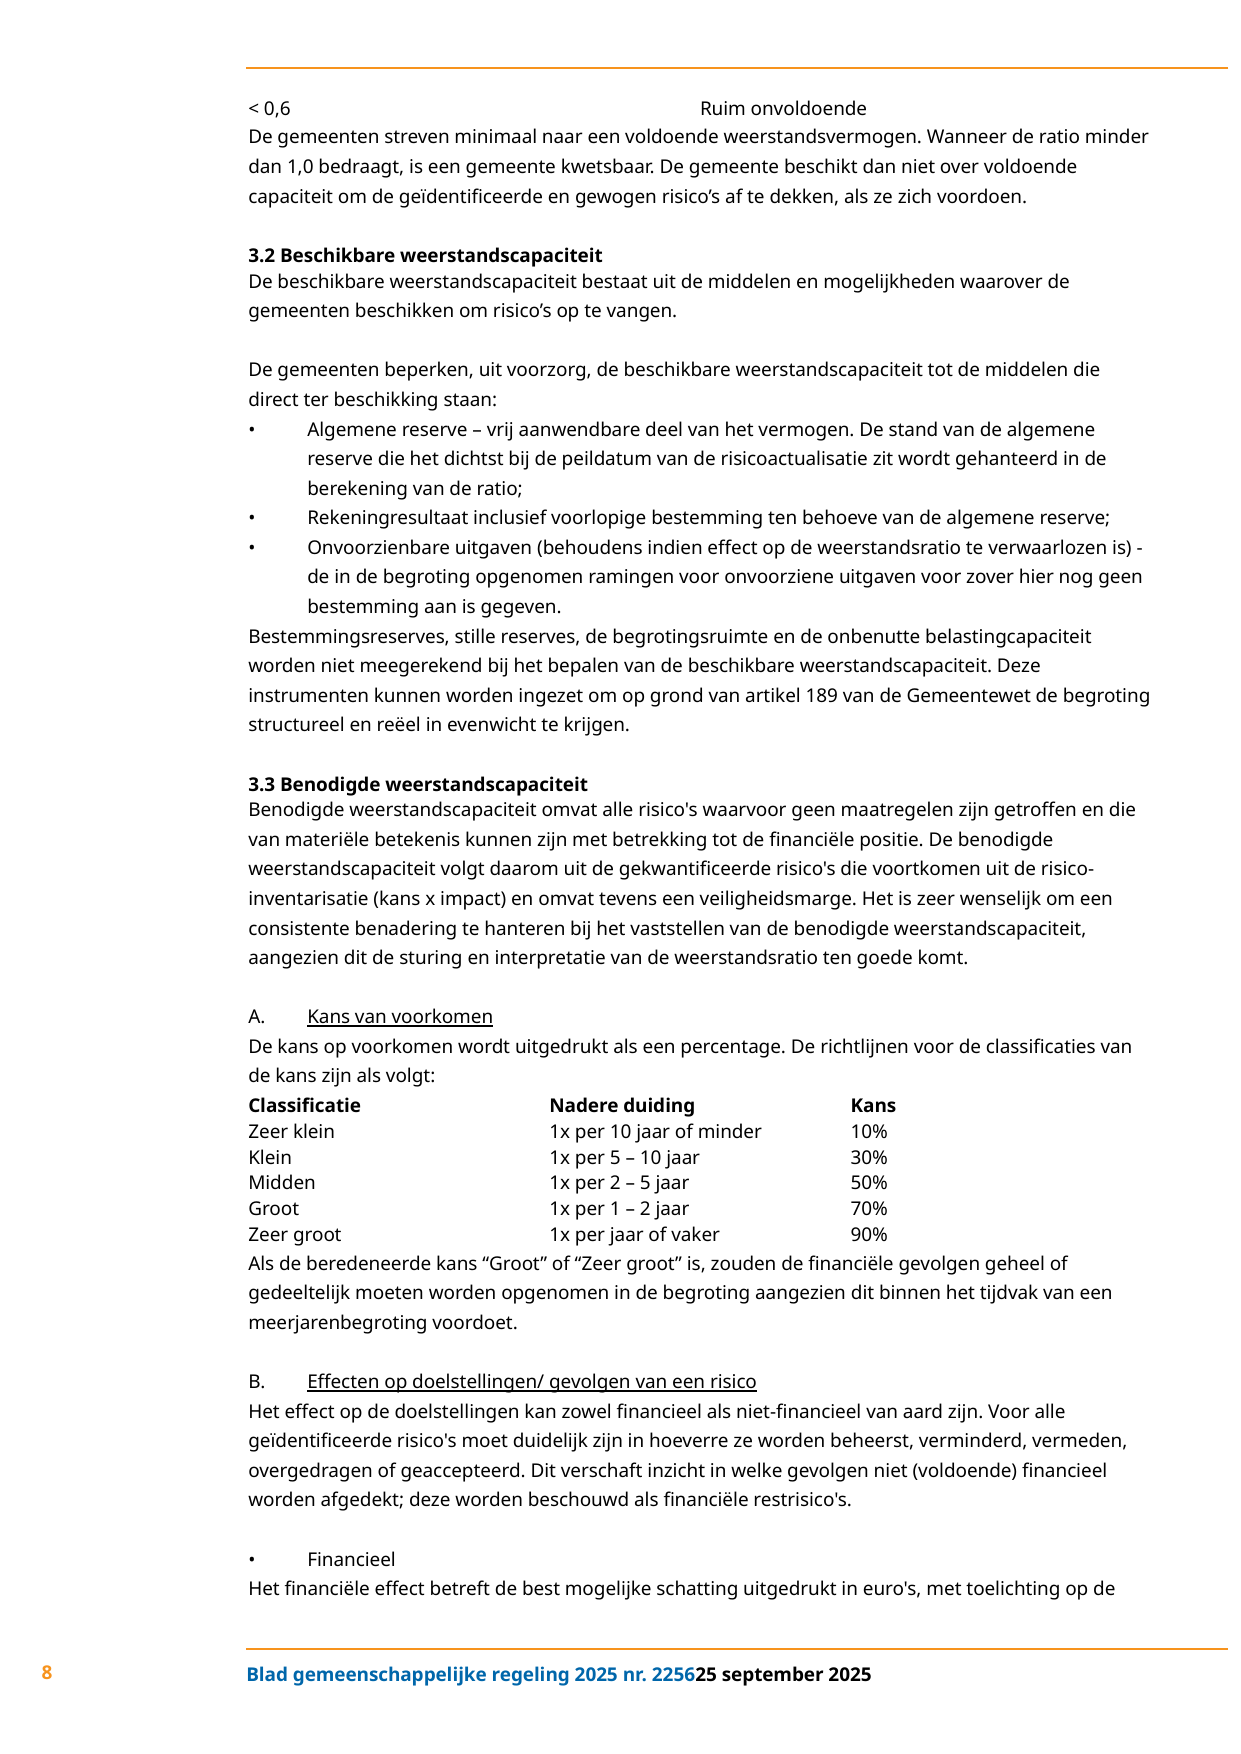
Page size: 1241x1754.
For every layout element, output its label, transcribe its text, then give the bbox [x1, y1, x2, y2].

table_cell 10% [850, 1118, 1152, 1144]
table_cell 1x per 5 – 10 jaar [549, 1144, 850, 1169]
list Algemene reserve – vrij aanwendbare deel van het vermogen. De stand van de algemene reserve die het dichtst bij de peildatum van de risicoactualisatie zit wordt gehanteerd in de berekening van de ratio; [248, 416, 1152, 501]
text De gemeenten beperken, uit voorzorg, de beschikbare weerstandscapaciteit tot de middelen die direct ter beschikking staan: [248, 357, 1152, 412]
table_cell 70% [850, 1195, 1152, 1221]
table_cell 50% [850, 1170, 1152, 1195]
text De kans op voorkomen wordt uitgedrukt als een percentage. De richtlijnen voor de classificaties van de kans zijn als volgt: [248, 1033, 1152, 1088]
table_cell 1x per 2 – 5 jaar [549, 1170, 850, 1195]
text 3.2 Beschikbare weerstandscapaciteit [248, 242, 1152, 268]
table_cell 1x per jaar of vaker [549, 1221, 850, 1247]
table_cell 1x per 1 – 2 jaar [549, 1195, 850, 1221]
table_cell 1x per 10 jaar of minder [549, 1118, 850, 1144]
picture [41, 47, 231, 172]
table_header Classificatie [248, 1093, 549, 1118]
text De gemeenten streven minimaal naar een voldoende weerstandsvermogen. Wanneer de ratio minder dan 1,0 bedraagt, is een gemeente kwetsbaar. De gemeente beschikt dan niet over voldoende capaciteit om de geïdentificeerde en gewogen risico’s af te dekken, als ze zich voordoen. [248, 124, 1152, 209]
table_cell 90% [850, 1221, 1152, 1247]
table_cell Groot [248, 1195, 549, 1221]
table_cell 30% [850, 1144, 1152, 1169]
list Financieel [248, 1546, 1152, 1572]
list Rekeningresultaat inclusief voorlopige bestemming ten behoeve van de algemene reserve; [248, 504, 1152, 530]
text 3.3 Benodigde weerstandscapaciteit [248, 771, 1152, 796]
text Benodigde weerstandscapaciteit omvat alle risico's waarvoor geen maatregelen zijn getroffen en die van materiële betekenis kunnen zijn met betrekking tot de financiële positie. De benodigde weerstandscapaciteit volgt daarom uit de gekwantificeerde risico's die voortkomen uit de risico-inventarisatie (kans x impact) en omvat tevens een veiligheidsmarge. Het is zeer wenselijk om een consistente benadering te hanteren bij het vaststellen van de benodigde weerstandscapaciteit, aangezien dit de sturing en interpretatie van de weerstandsratio ten goede komt. [248, 796, 1152, 970]
list Kans van voorkomen [248, 1003, 1152, 1029]
table_cell Klein [248, 1144, 549, 1169]
table_cell Zeer klein [248, 1118, 549, 1144]
text Het financiële effect betreft de best mogelijke schatting uitgedrukt in euro's, met toelichting op de [248, 1575, 1152, 1601]
table_header Nadere duiding [549, 1093, 850, 1118]
table_cell Ruim onvoldoende [700, 95, 1152, 121]
table_cell < 0,6 [248, 95, 700, 121]
table_cell Midden [248, 1170, 549, 1195]
table_cell Zeer groot [248, 1221, 549, 1247]
list Effecten op doelstellingen/ gevolgen van een risico [248, 1368, 1152, 1394]
list Onvoorzienbare uitgaven (behoudens indien effect op de weerstandsratio te verwaarlozen is) - de in de begroting opgenomen ramingen voor onvoorziene uitgaven voor zover hier nog geen bestemming aan is gegeven. [248, 534, 1152, 619]
table_header Kans [850, 1093, 1152, 1118]
text Bestemmingsreserves, stille reserves, de begrotingsruimte en de onbenutte belastingcapaciteit worden niet meegerekend bij het bepalen van de beschikbare weerstandscapaciteit. Deze instrumenten kunnen worden ingezet om op grond van artikel 189 van de Gemeentewet de begroting structureel en reëel in evenwicht te krijgen. [248, 623, 1152, 737]
text Als de beredeneerde kans “Groot” of “Zeer groot” is, zouden de financiële gevolgen geheel of gedeeltelijk moeten worden opgenomen in de begroting aangezien dit binnen het tijdvak van een meerjarenbegroting voordoet. [248, 1250, 1152, 1335]
text Het effect op de doelstellingen kan zowel financieel als niet-financieel van aard zijn. Voor alle geïdentificeerde risico's moet duidelijk zijn in hoeverre ze worden beheerst, verminderd, vermeden, overgedragen of geaccepteerd. Dit verschaft inzicht in welke gevolgen niet (voldoende) financieel worden afgedekt; deze worden beschouwd als financiële restrisico's. [248, 1398, 1152, 1512]
text De beschikbare weerstandscapaciteit bestaat uit de middelen en mogelijkheden waarover de gemeenten beschikken om risico’s op te vangen. [248, 268, 1152, 323]
